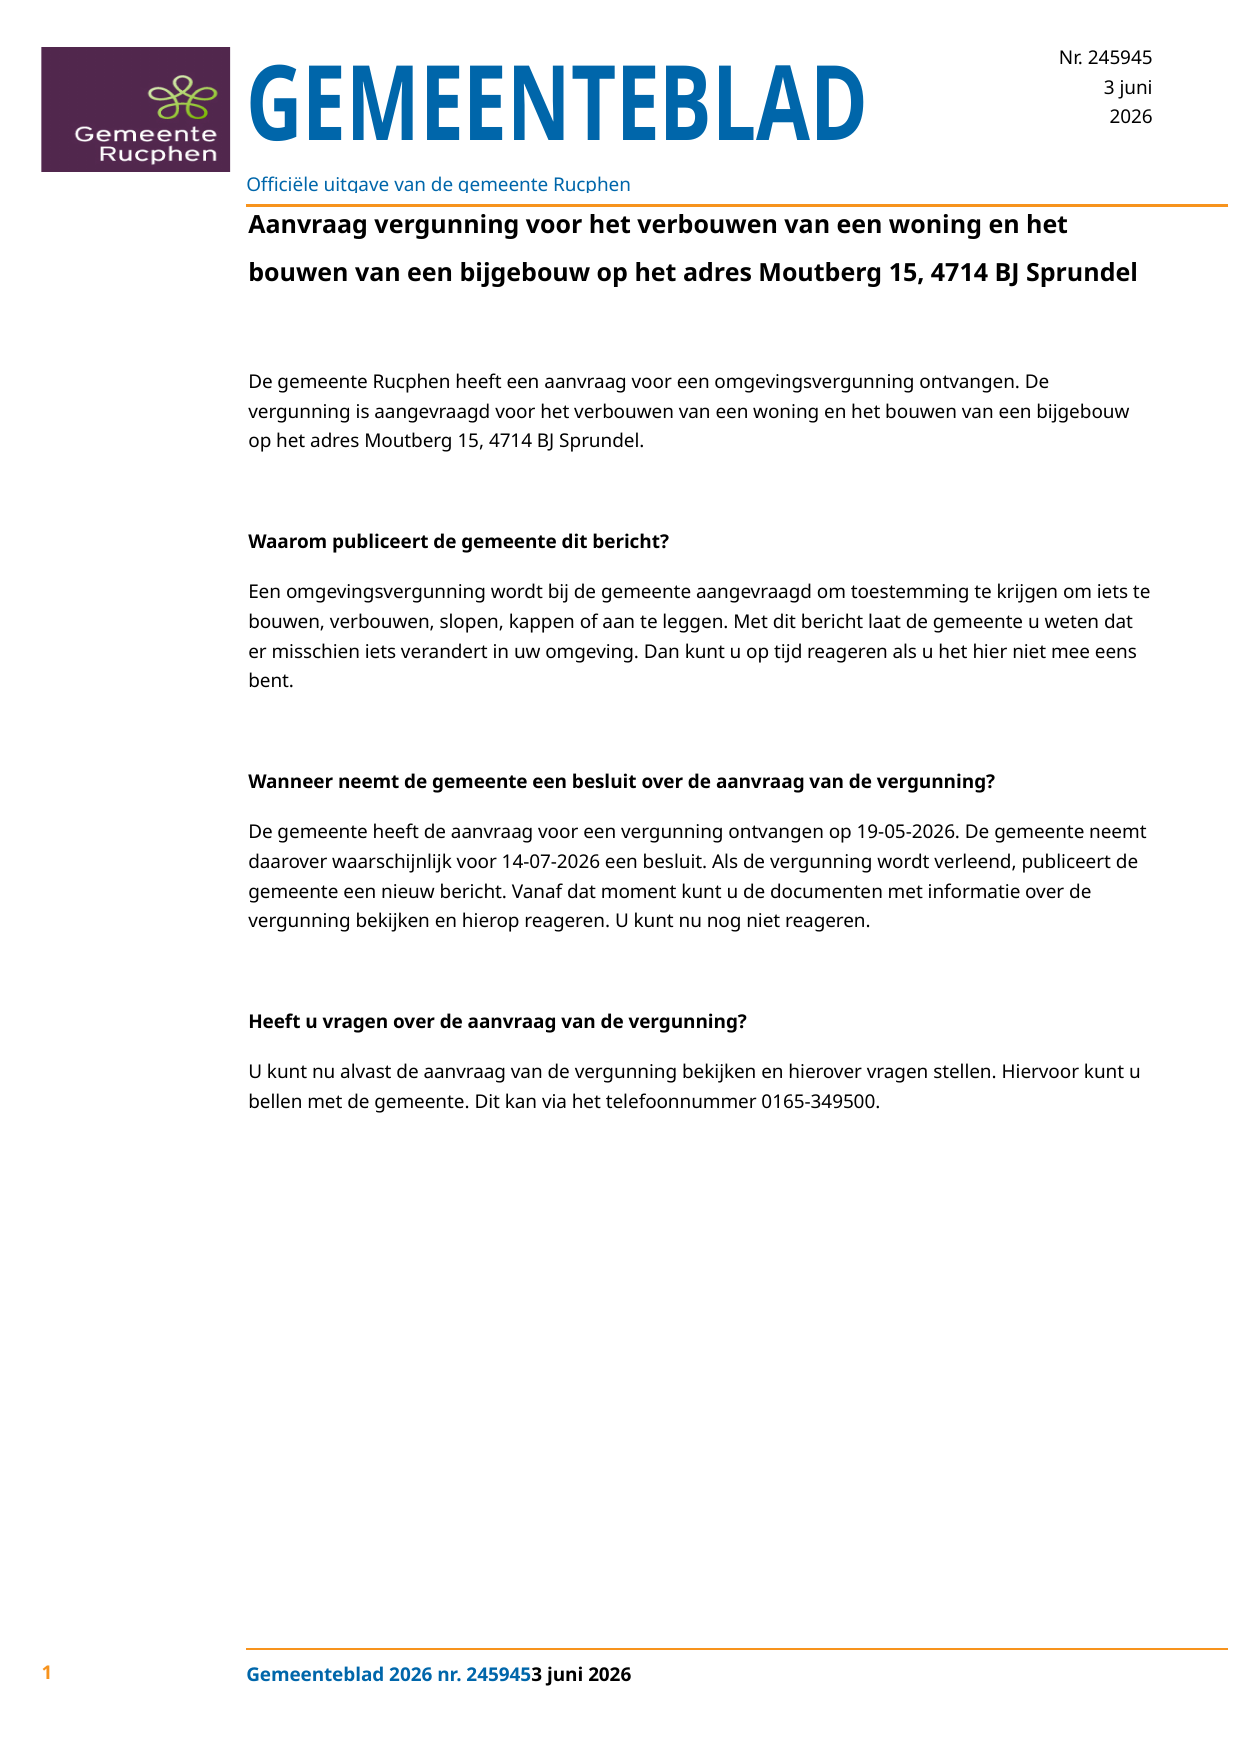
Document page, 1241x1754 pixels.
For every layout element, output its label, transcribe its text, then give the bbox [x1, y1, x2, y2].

text De gemeente heeft de aanvraag voor een vergunning ontvangen op 19-05-2026. De gemeente neemt daarover waarschijnlijk voor 14-07-2026 een besluit. Als de vergunning wordt verleend, publiceert de gemeente een nieuw bericht. Vanaf dat moment kunt u de documenten met informatie over de vergunning bekijken en hierop reageren. U kunt nu nog niet reageren. [248, 819, 1152, 933]
text De gemeente Rucphen heeft een aanvraag voor een omgevingsvergunning ontvangen. De vergunning is aangevraagd voor het verbouwen van een woning en het bouwen van een bijgebouw op het adres Moutberg 15, 4714 BJ Sprundel. [248, 368, 1152, 453]
picture [41, 47, 231, 172]
text Waarom publiceert de gemeente dit bericht? [248, 528, 1152, 554]
text Heeft u vragen over de aanvraag van de vergunning? [248, 1008, 1152, 1034]
text Wanneer neemt de gemeente een besluit over de aanvraag van de vergunning? [248, 768, 1152, 794]
text Een omgevingsvergunning wordt bij de gemeente aangevraagd om toestemming te krijgen om iets te bouwen, verbouwen, slopen, kappen of aan te leggen. Met dit bericht laat de gemeente u weten dat er misschien iets verandert in uw omgeving. Dan kunt u op tijd reageren als u het hier niet mee eens bent. [248, 579, 1152, 693]
text Aanvraag vergunning voor het verbouwen van een woning en het bouwen van een bijgebouw op het adres Moutberg 15, 4714 BJ Sprundel [248, 207, 1152, 288]
text U kunt nu alvast de aanvraag van de vergunning bekijken en hierover vragen stellen. Hiervoor kunt u bellen met de gemeente. Dit kan via het telefoonnummer 0165-349500. [248, 1059, 1152, 1114]
